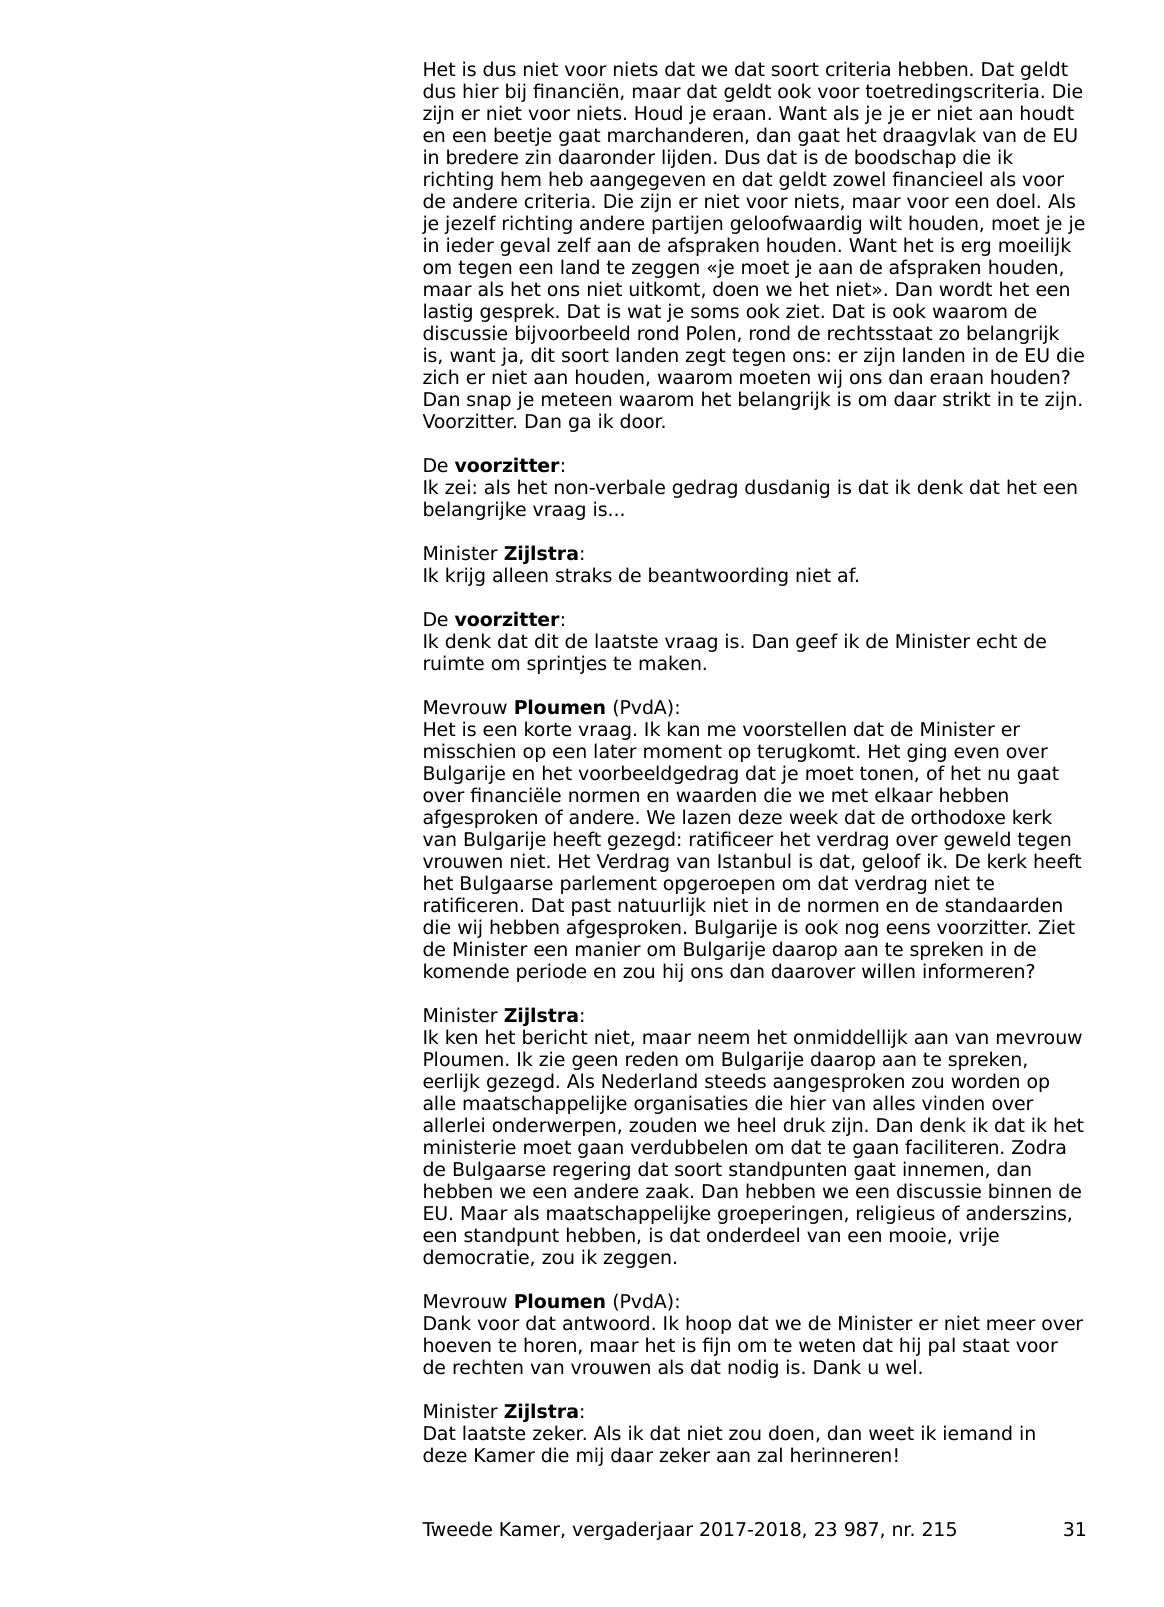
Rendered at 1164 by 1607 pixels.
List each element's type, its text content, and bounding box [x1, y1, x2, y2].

text Het is een korte vraag. Ik kan me voorstellen dat de Minister er misschien op een later moment op terugkomt. Het ging even over Bulgarije en het voorbeeldgedrag dat je moet tonen, of het nu gaat over financiële normen en waarden die we met elkaar hebben afgesproken of andere. We lazen deze week dat de orthodoxe kerk van Bulgarije heeft gezegd: ratificeer het verdrag over geweld tegen vrouwen niet. Het Verdrag van Istanbul is dat, geloof ik. De kerk heeft het Bulgaarse parlement opgeroepen om dat verdrag niet te ratificeren. Dat past natuurlijk niet in de normen en de standaarden die wij hebben afgesproken. Bulgarije is ook nog eens voorzitter. Ziet de Minister een manier om Bulgarije daarop aan te spreken in de komende periode en zou hij ons dan daarover willen informeren? [422, 719, 1087, 983]
text Ik zei: als het non-verbale gedrag dusdanig is dat ik denk dat het een belangrijke vraag is... [422, 477, 1087, 521]
text Ik ken het bericht niet, maar neem het onmiddellijk aan van mevrouw Ploumen. Ik zie geen reden om Bulgarije daarop aan te spreken, eerlijk gezegd. Als Nederland steeds aangesproken zou worden op alle maatschappelijke organisaties die hier van alles vinden over allerlei onderwerpen, zouden we heel druk zijn. Dan denk ik dat ik het ministerie moet gaan verdubbelen om dat te gaan faciliteren. Zodra de Bulgaarse regering dat soort standpunten gaat innemen, dan hebben we een andere zaak. Dan hebben we een discussie binnen de EU. Maar als maatschappelijke groeperingen, religieus of anderszins, een standpunt hebben, is dat onderdeel van een mooie, vrije democratie, zou ik zeggen. [422, 1027, 1087, 1269]
text Het is dus niet voor niets dat we dat soort criteria hebben. Dat geldt dus hier bij financiën, maar dat geldt ook voor toetredingscriteria. Die zijn er niet voor niets. Houd je eraan. Want als je je er niet aan houdt en een beetje gaat marchanderen, dan gaat het draagvlak van de EU in bredere zin daaronder lijden. Dus dat is de boodschap die ik richting hem heb aangegeven en dat geldt zowel financieel als voor de andere criteria. Die zijn er niet voor niets, maar voor een doel. Als je jezelf richting andere partijen geloofwaardig wilt houden, moet je je in ieder geval zelf aan de afspraken houden. Want het is erg moeilijk om tegen een land te zeggen «je moet je aan de afspraken houden, maar als het ons niet uitkomt, doen we het niet». Dan wordt het een lastig gesprek. Dat is wat je soms ook ziet. Dat is ook waarom de discussie bijvoorbeeld rond Polen, rond de rechtsstaat zo belangrijk is, want ja, dit soort landen zegt tegen ons: er zijn landen in de EU die zich er niet aan houden, waarom moeten wij ons dan eraan houden? Dan snap je meteen waarom het belangrijk is om daar strikt in te zijn. [422, 59, 1087, 411]
text Ik krijg alleen straks de beantwoording niet af. [422, 565, 1087, 587]
text Dank voor dat antwoord. Ik hoop dat we de Minister er niet meer over hoeven te horen, maar het is fijn om te weten dat hij pal staat voor de rechten van vrouwen als dat nodig is. Dank u wel. [422, 1313, 1087, 1379]
text Voorzitter. Dan ga ik door. [422, 411, 1087, 433]
text Mevrouw Ploumen (PvdA): [422, 1291, 1087, 1313]
text Ik denk dat dit de laatste vraag is. Dan geef ik de Minister echt de ruimte om sprintjes te maken. [422, 631, 1087, 675]
text Minister Zijlstra: [422, 1005, 1087, 1027]
text Dat laatste zeker. Als ik dat niet zou doen, dan weet ik iemand in deze Kamer die mij daar zeker aan zal herinneren! [422, 1423, 1087, 1467]
text Minister Zijlstra: [422, 1401, 1087, 1423]
text Minister Zijlstra: [422, 543, 1087, 565]
text De voorzitter: [422, 609, 1087, 631]
text Mevrouw Ploumen (PvdA): [422, 697, 1087, 719]
text De voorzitter: [422, 455, 1087, 477]
